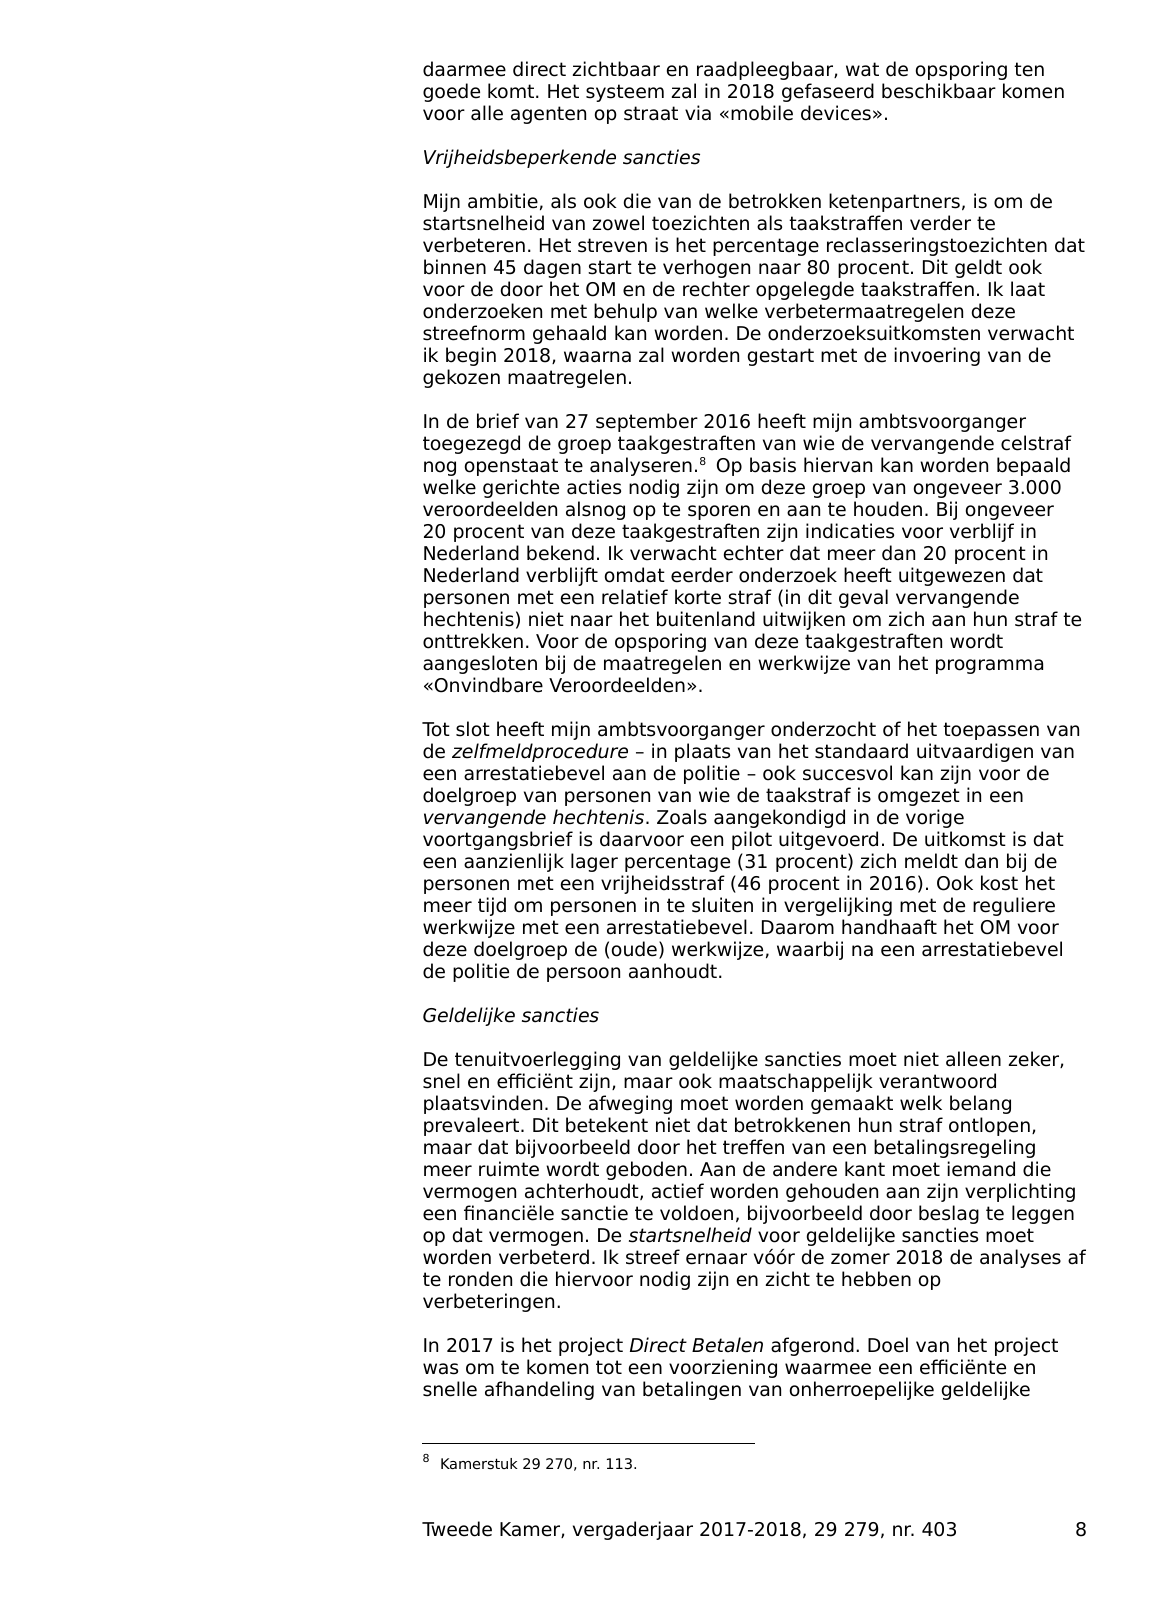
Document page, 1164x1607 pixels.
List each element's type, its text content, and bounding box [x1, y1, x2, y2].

subtitle Vrijheidsbeperkende sancties [422, 147, 1087, 169]
text In de brief van 27 september 2016 heeft mijn ambtsvoorganger toegezegd de groep taakgestraften van wie de vervangende celstraf nog openstaat te analyseren. Op basis hiervan kan worden bepaald welke gerichte acties nodig zijn om deze groep van ongeveer 3.000 veroordeelden alsnog op te sporen en aan te houden. Bij ongeveer 20 procent van deze taakgestraften zijn indicaties voor verblijf in Nederland bekend. Ik verwacht echter dat meer dan 20 procent in Nederland verblijft omdat eerder onderzoek heeft uitgewezen dat personen met een relatief korte straf (in dit geval vervangende hechtenis) niet naar het buitenland uitwijken om zich aan hun straf te onttrekken. Voor de opsporing van deze taakgestraften wordt aangesloten bij de maatregelen en werkwijze van het programma «Onvindbare Veroordeelden». [422, 411, 1087, 697]
text In 2017 is het project Direct Betalen afgerond. Doel van het project was om te komen tot een voorziening waarmee een efficiënte en snelle afhandeling van betalingen van onherroepelijke geldelijke [422, 1335, 1087, 1401]
text daarmee direct zichtbaar en raadpleegbaar, wat de opsporing ten goede komt. Het systeem zal in 2018 gefaseerd beschikbaar komen voor alle agenten op straat via «mobile devices». [422, 59, 1087, 125]
text Kamerstuk 29 270, nr. 113. [422, 1452, 1087, 1474]
text Tot slot heeft mijn ambtsvoorganger onderzocht of het toepassen van de zelfmeldprocedure – in plaats van het standaard uitvaardigen van een arrestatiebevel aan de politie – ook succesvol kan zijn voor de doelgroep van personen van wie de taakstraf is omgezet in een vervangende hechtenis. Zoals aangekondigd in de vorige voortgangsbrief is daarvoor een pilot uitgevoerd. De uitkomst is dat een aanzienlijk lager percentage (31 procent) zich meldt dan bij de personen met een vrijheidsstraf (46 procent in 2016). Ook kost het meer tijd om personen in te sluiten in vergelijking met de reguliere werkwijze met een arrestatiebevel. Daarom handhaaft het OM voor deze doelgroep de (oude) werkwijze, waarbij na een arrestatiebevel de politie de persoon aanhoudt. [422, 719, 1087, 983]
text Mijn ambitie, als ook die van de betrokken ketenpartners, is om de startsnelheid van zowel toezichten als taakstraffen verder te verbeteren. Het streven is het percentage reclasseringstoezichten dat binnen 45 dagen start te verhogen naar 80 procent. Dit geldt ook voor de door het OM en de rechter opgelegde taakstraffen. Ik laat onderzoeken met behulp van welke verbetermaatregelen deze streefnorm gehaald kan worden. De onderzoeksuitkomsten verwacht ik begin 2018, waarna zal worden gestart met de invoering van de gekozen maatregelen. [422, 191, 1087, 389]
text De tenuitvoerlegging van geldelijke sancties moet niet alleen zeker, snel en efficiënt zijn, maar ook maatschappelijk verantwoord plaatsvinden. De afweging moet worden gemaakt welk belang prevaleert. Dit betekent niet dat betrokkenen hun straf ontlopen, maar dat bijvoorbeeld door het treffen van een betalingsregeling meer ruimte wordt geboden. Aan de andere kant moet iemand die vermogen achterhoudt, actief worden gehouden aan zijn verplichting een financiële sanctie te voldoen, bijvoorbeeld door beslag te leggen op dat vermogen. De startsnelheid voor geldelijke sancties moet worden verbeterd. Ik streef ernaar vóór de zomer 2018 de analyses af te ronden die hiervoor nodig zijn en zicht te hebben op verbeteringen. [422, 1049, 1087, 1313]
subtitle Geldelijke sancties [422, 1005, 1087, 1027]
